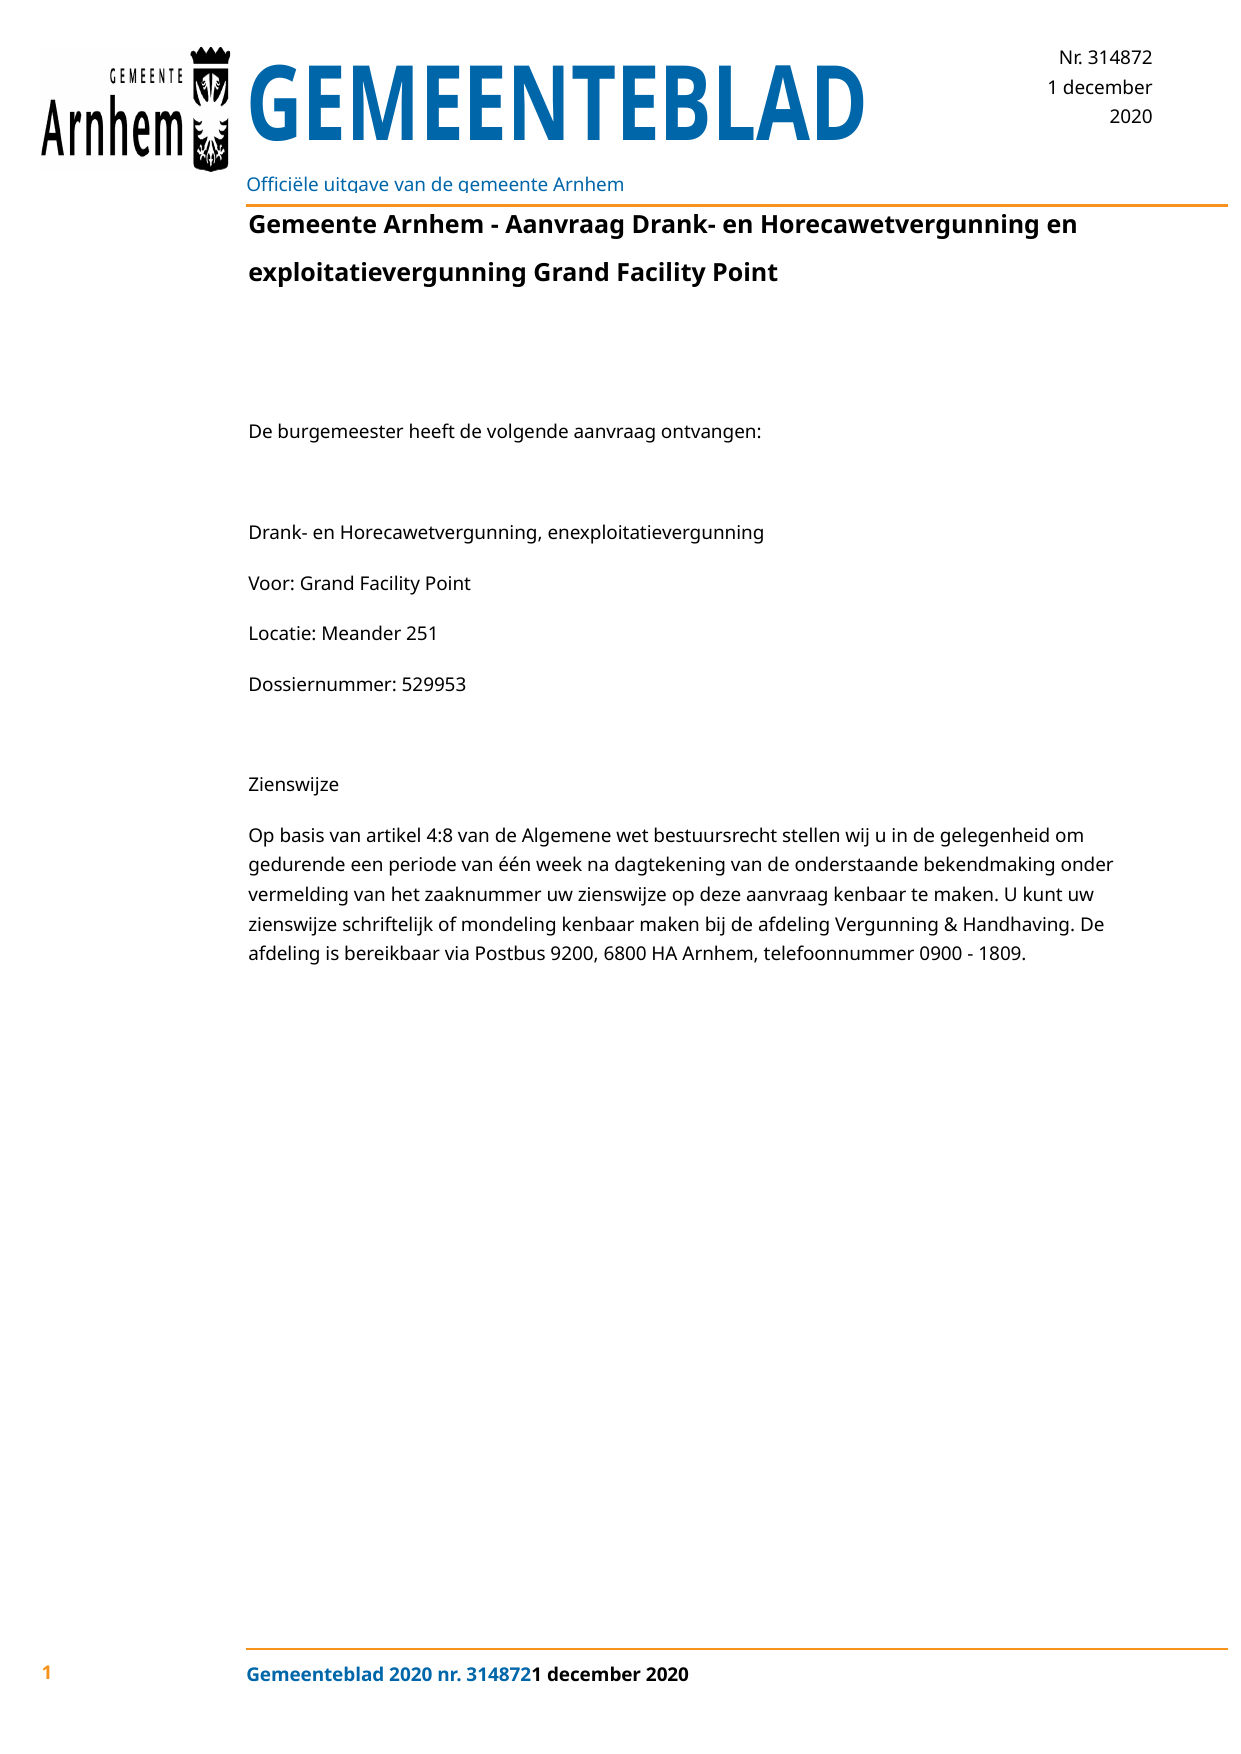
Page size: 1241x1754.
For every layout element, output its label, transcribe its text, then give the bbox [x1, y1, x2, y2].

text Zienswijze [248, 772, 1152, 797]
text Gemeente Arnhem - Aanvraag Drank- en Horecawetvergunning en exploitatievergunning Grand Facility Point [248, 207, 1152, 288]
text Locatie: Meander 251 [248, 620, 1152, 646]
text Voor: Grand Facility Point [248, 570, 1152, 596]
text Op basis van artikel 4:8 van de Algemene wet bestuursrecht stellen wij u in de gelegenheid om gedurende een periode van één week na dagtekening van de onderstaande bekendmaking onder vermelding van het zaaknummer uw zienswijze op deze aanvraag kenbaar te maken. U kunt uw zienswijze schriftelijk of mondeling kenbaar maken bij de afdeling Vergunning & Handhaving. De afdeling is bereikbaar via Postbus 9200, 6800 HA Arnhem, telefoonnummer 0900 - 1809. [248, 822, 1152, 966]
text De burgemeester heeft de volgende aanvraag ontvangen: [248, 419, 1152, 444]
picture [41, 47, 231, 172]
text Dossiernummer: 529953 [248, 671, 1152, 697]
text Drank- en Horecawetvergunning, enexploitatievergunning [248, 519, 1152, 545]
